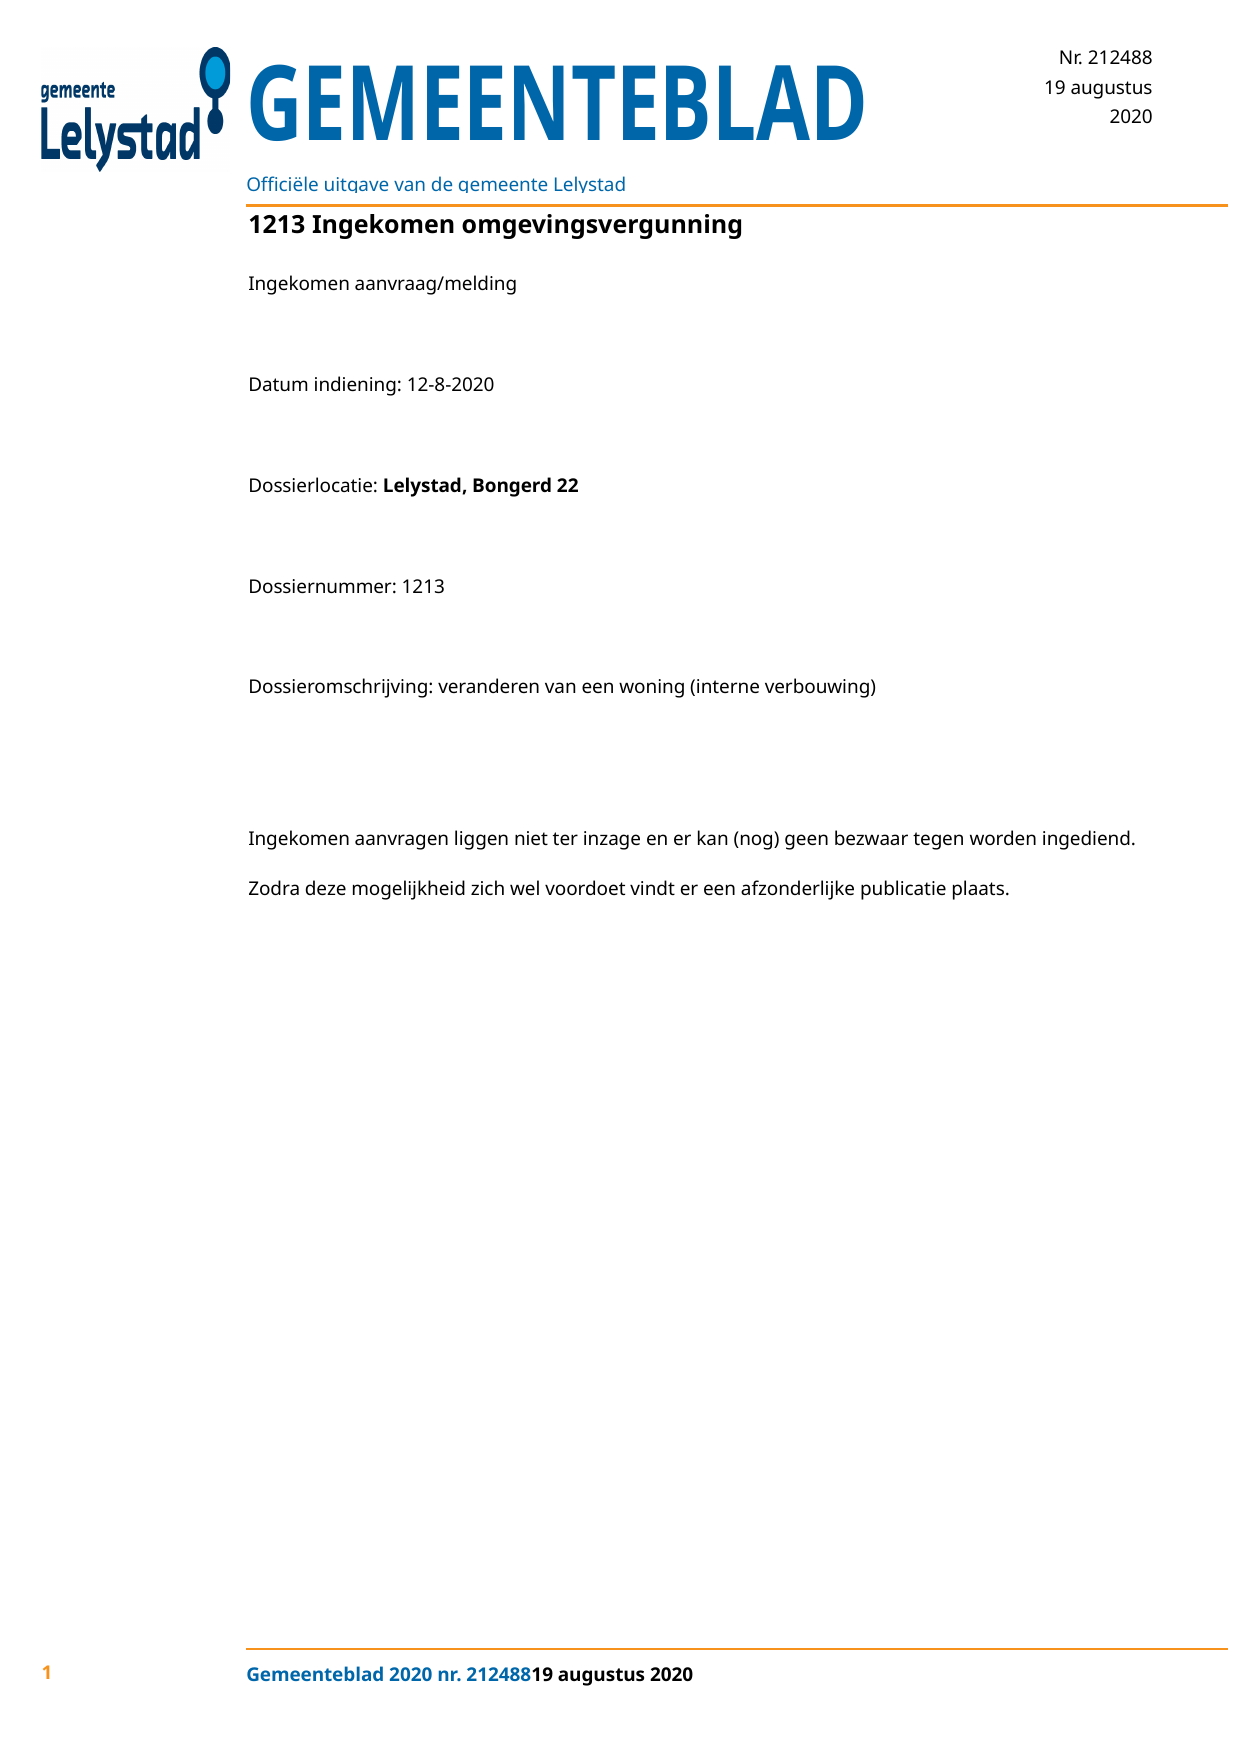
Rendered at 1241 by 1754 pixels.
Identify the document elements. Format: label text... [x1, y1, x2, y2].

text 1213 Ingekomen omgevingsvergunning [248, 207, 1152, 241]
text Datum indiening: 12-8-2020 [248, 371, 1152, 397]
text Dossierlocatie: Lelystad, Bongerd 22 [248, 472, 1152, 498]
text Ingekomen aanvraag/melding [248, 270, 1152, 296]
text Ingekomen aanvragen liggen niet ter inzage en er kan (nog) geen bezwaar tegen worden ingediend. [248, 825, 1152, 851]
text Dossieromschrijving: veranderen van een woning (interne verbouwing) [248, 674, 1152, 699]
text Dossiernummer: 1213 [248, 573, 1152, 598]
picture [41, 47, 231, 172]
text Zodra deze mogelijkheid zich wel voordoet vindt er een afzonderlijke publicatie plaats. [248, 875, 1152, 901]
